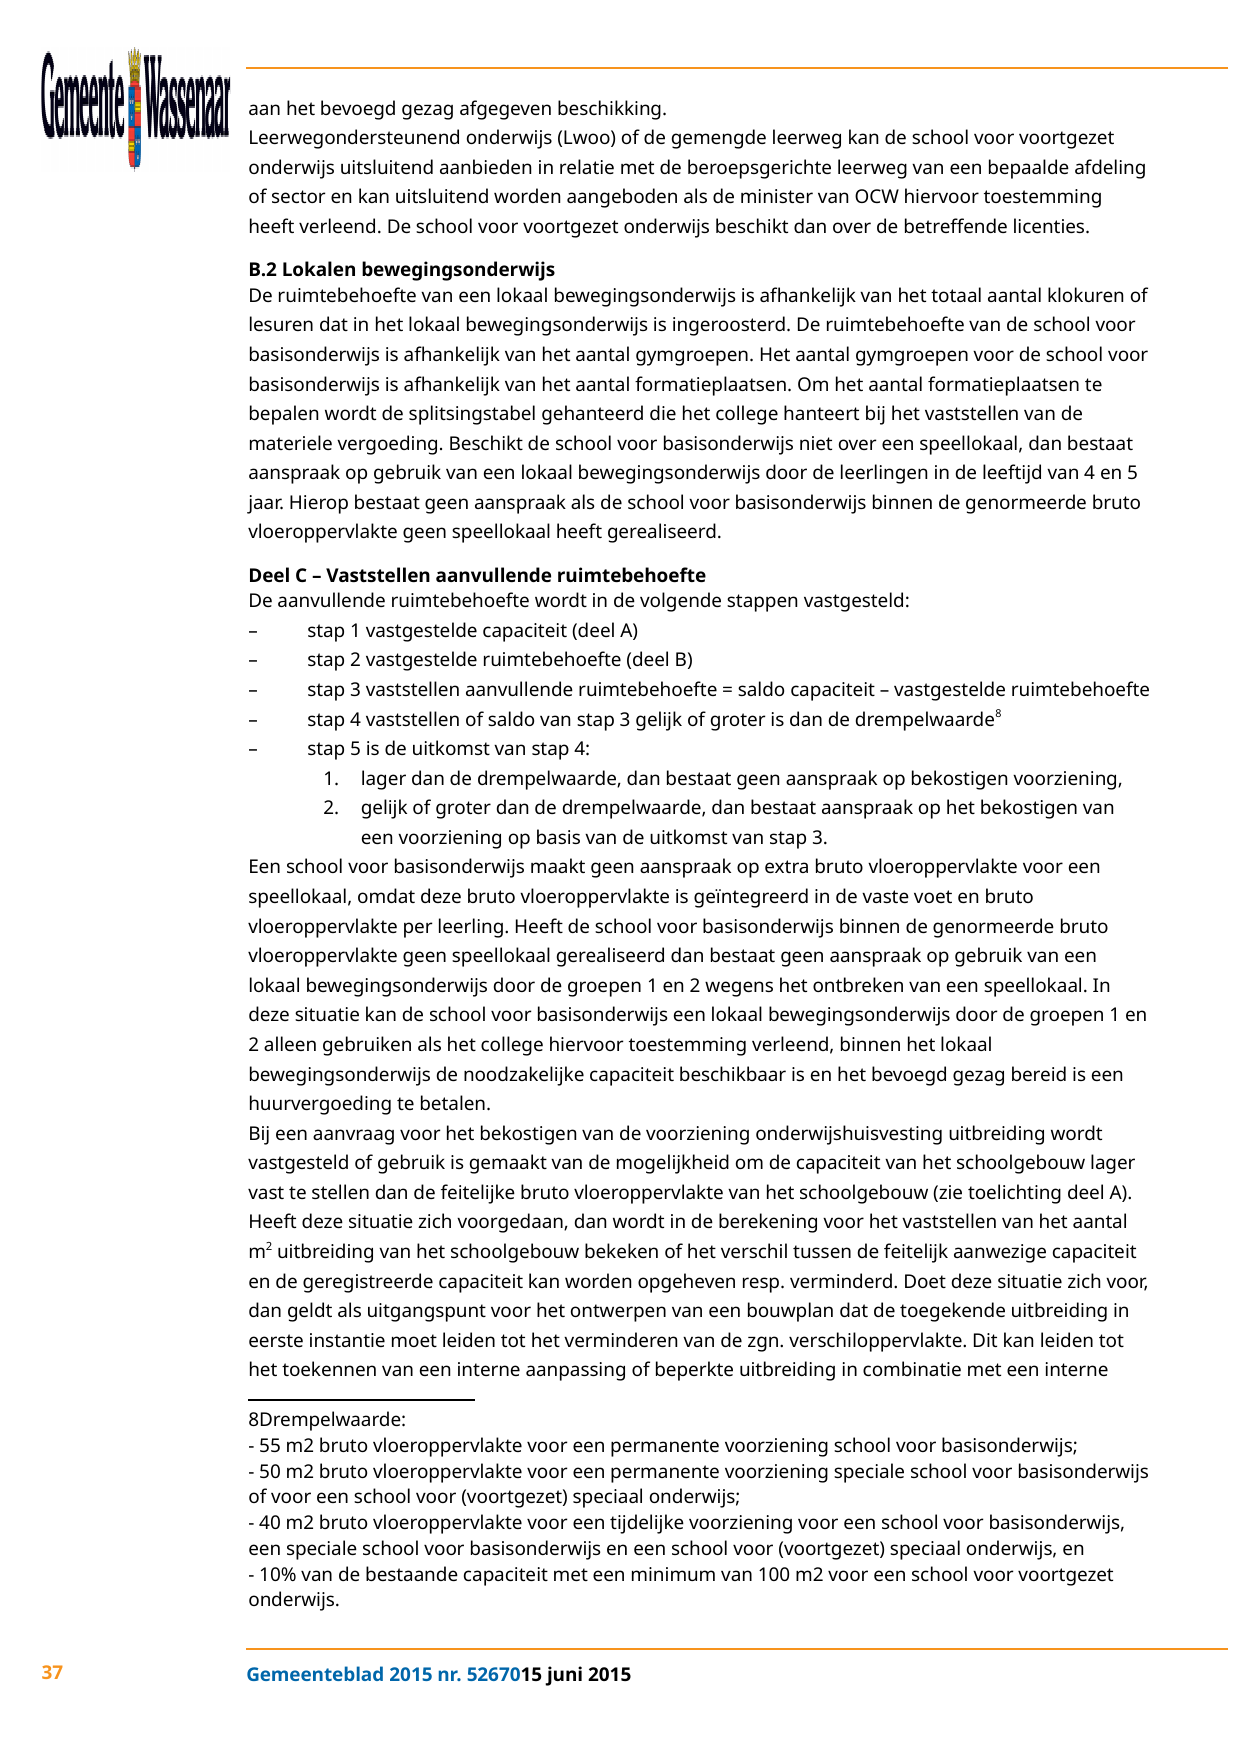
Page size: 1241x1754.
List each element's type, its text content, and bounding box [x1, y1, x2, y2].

text Een school voor basisonderwijs maakt geen aanspraak op extra bruto vloeroppervlakte voor een speellokaal, omdat deze bruto vloeroppervlakte is geïntegreerd in de vaste voet en bruto vloeroppervlakte per leerling. Heeft de school voor basisonderwijs binnen de genormeerde bruto vloeroppervlakte geen speellokaal gerealiseerd dan bestaat geen aanspraak op gebruik van een lokaal bewegingsonderwijs door de groepen 1 en 2 wegens het ontbreken van een speellokaal. In deze situatie kan de school voor basisonderwijs een lokaal bewegingsonderwijs door de groepen 1 en 2 alleen gebruiken als het college hiervoor toestemming verleend, binnen het lokaal bewegingsonderwijs de noodzakelijke capaciteit beschikbaar is en het bevoegd gezag bereid is een huurvergoeding te betalen. [248, 854, 1152, 1116]
list gelijk of groter dan de drempelwaarde, dan bestaat aanspraak op het bekostigen van een voorziening op basis van de uitkomst van stap 3. [323, 794, 1152, 850]
list stap 4 vaststellen of saldo van stap 3 gelijk of groter is dan de drempelwaarde [248, 706, 1152, 732]
list stap 2 vastgestelde ruimtebehoefte (deel B) [248, 647, 1152, 672]
list stap 1 vastgestelde capaciteit (deel A) [248, 617, 1152, 643]
text Leerwegondersteunend onderwijs (Lwoo) of de gemengde leerweg kan de school voor voortgezet onderwijs uitsluitend aanbieden in relatie met de beroepsgerichte leerweg van een bepaalde afdeling of sector en kan uitsluitend worden aangeboden als de minister van OCW hiervoor toestemming heeft verleend. De school voor voortgezet onderwijs beschikt dan over de betreffende licenties. [248, 124, 1152, 239]
picture [41, 47, 231, 172]
list Drempelwaarde: [248, 1406, 1152, 1432]
list - 50 m2 bruto vloeroppervlakte voor een permanente voorziening speciale school voor basisonderwijs of voor een school voor (voortgezet) speciaal onderwijs; [248, 1458, 1152, 1509]
list stap 5 is de uitkomst van stap 4: [248, 735, 1152, 761]
list - 40 m2 bruto vloeroppervlakte voor een tijdelijke voorziening voor een school voor basisonderwijs, een speciale school voor basisonderwijs en een school voor (voortgezet) speciaal onderwijs, en [248, 1509, 1152, 1561]
list lager dan de drempelwaarde, dan bestaat geen aanspraak op bekostigen voorziening, [323, 765, 1152, 791]
text De ruimtebehoefte van een lokaal bewegingsonderwijs is afhankelijk van het totaal aantal klokuren of lesuren dat in het lokaal bewegingsonderwijs is ingeroosterd. De ruimtebehoefte van de school voor basisonderwijs is afhankelijk van het aantal gymgroepen. Het aantal gymgroepen voor de school voor basisonderwijs is afhankelijk van het aantal formatieplaatsen. Om het aantal formatieplaatsen te bepalen wordt de splitsingstabel gehanteerd die het college hanteert bij het vaststellen van de materiele vergoeding. Beschikt de school voor basisonderwijs niet over een speellokaal, dan bestaat aanspraak op gebruik van een lokaal bewegingsonderwijs door de leerlingen in de leeftijd van 4 en 5 jaar. Hierop bestaat geen aanspraak als de school voor basisonderwijs binnen de genormeerde bruto vloeroppervlakte geen speellokaal heeft gerealiseerd. [248, 282, 1152, 544]
text B.2 Lokalen bewegingsonderwijs [248, 256, 1152, 282]
list - 10% van de bestaande capaciteit met een minimum van 100 m2 voor een school voor voortgezet onderwijs. [248, 1561, 1152, 1612]
list stap 3 vaststellen aanvullende ruimtebehoefte = saldo capaciteit – vastgestelde ruimtebehoefte [248, 676, 1152, 702]
text aan het bevoegd gezag afgegeven beschikking. [248, 95, 1152, 121]
list - 55 m2 bruto vloeroppervlakte voor een permanente voorziening school voor basisonderwijs; [248, 1432, 1152, 1458]
text Bij een aanvraag voor het bekostigen van de voorziening onderwijshuisvesting uitbreiding wordt vastgesteld of gebruik is gemaakt van de mogelijkheid om de capaciteit van het schoolgebouw lager vast te stellen dan de feitelijke bruto vloeroppervlakte van het schoolgebouw (zie toelichting deel A). Heeft deze situatie zich voorgedaan, dan wordt in de berekening voor het vaststellen van het aantal m2 uitbreiding van het schoolgebouw bekeken of het verschil tussen de feitelijk aanwezige capaciteit en de geregistreerde capaciteit kan worden opgeheven resp. verminderd. Doet deze situatie zich voor, dan geldt als uitgangspunt voor het ontwerpen van een bouwplan dat de toegekende uitbreiding in eerste instantie moet leiden tot het verminderen van de zgn. verschiloppervlakte. Dit kan leiden tot het toekennen van een interne aanpassing of beperkte uitbreiding in combinatie met een interne [248, 1120, 1152, 1382]
text De aanvullende ruimtebehoefte wordt in de volgende stappen vastgesteld: [248, 587, 1152, 613]
text Deel C – Vaststellen aanvullende ruimtebehoefte [248, 562, 1152, 587]
